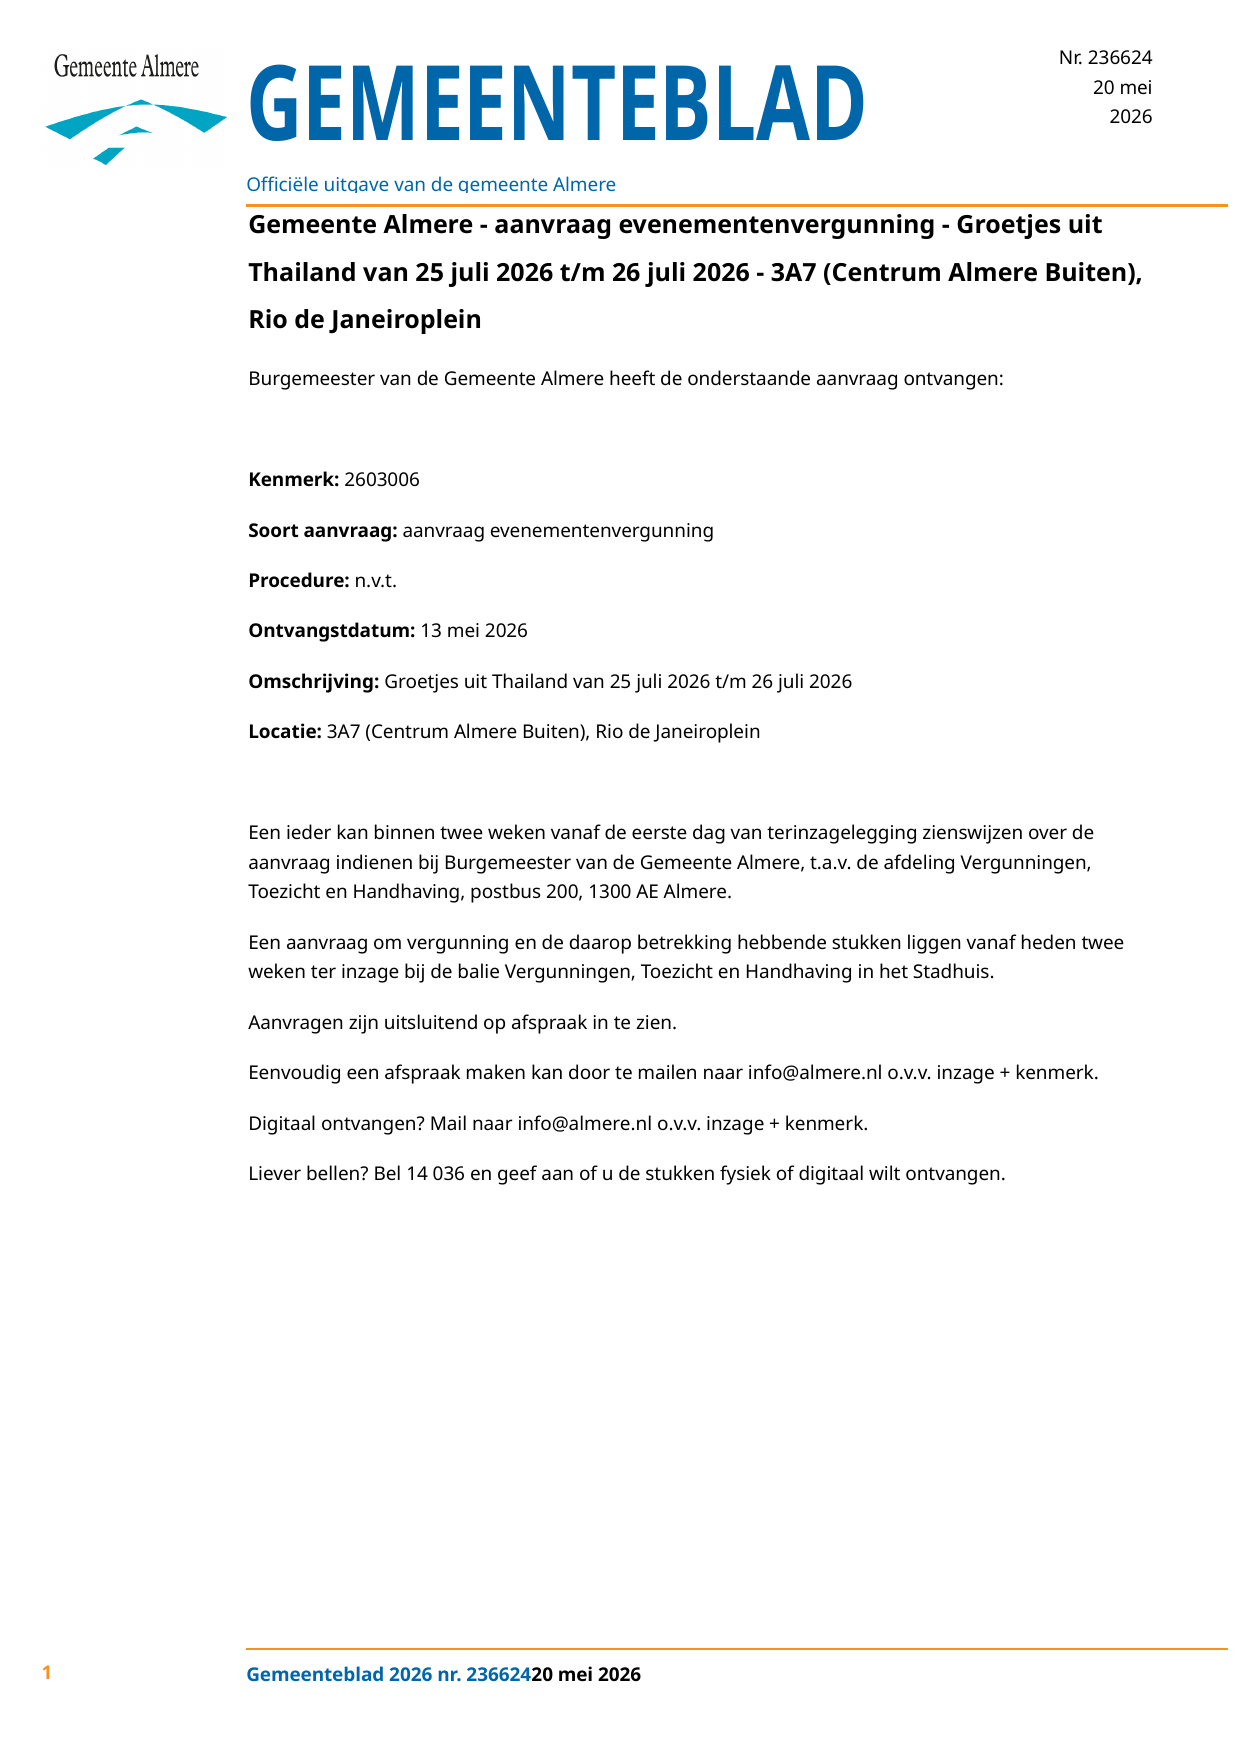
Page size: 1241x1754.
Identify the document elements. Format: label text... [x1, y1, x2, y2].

text Procedure: n.v.t. [248, 567, 1152, 593]
text Locatie: 3A7 (Centrum Almere Buiten), Rio de Janeiroplein [248, 718, 1152, 744]
text Liever bellen? Bel 14 036 en geef aan of u de stukken fysiek of digitaal wilt ontvangen. [248, 1160, 1152, 1186]
text Soort aanvraag: aanvraag evenementenvergunning [248, 517, 1152, 542]
text Een aanvraag om vergunning en de daarop betrekking hebbende stukken liggen vanaf heden twee weken ter inzage bij de balie Vergunningen, Toezicht en Handhaving in het Stadhuis. [248, 929, 1152, 984]
text Eenvoudig een afspraak maken kan door te mailen naar info@almere.nl o.v.v. inzage + kenmerk. [248, 1059, 1152, 1085]
text Een ieder kan binnen twee weken vanaf de eerste dag van terinzagelegging zienswijzen over de aanvraag indienen bij Burgemeester van de Gemeente Almere, t.a.v. de afdeling Vergunningen, Toezicht en Handhaving, postbus 200, 1300 AE Almere. [248, 819, 1152, 904]
text Omschrijving: Groetjes uit Thailand van 25 juli 2026 t/m 26 juli 2026 [248, 668, 1152, 694]
text Aanvragen zijn uitsluitend op afspraak in te zien. [248, 1009, 1152, 1034]
text Burgemeester van de Gemeente Almere heeft de onderstaande aanvraag ontvangen: [248, 366, 1152, 391]
text Ontvangstdatum: 13 mei 2026 [248, 618, 1152, 643]
picture [41, 47, 231, 172]
text Kenmerk: 2603006 [248, 466, 1152, 492]
text Gemeente Almere - aanvraag evenementenvergunning - Groetjes uit Thailand van 25 juli 2026 t/m 26 juli 2026 - 3A7 (Centrum Almere Buiten), Rio de Janeiroplein [248, 207, 1152, 336]
text Digitaal ontvangen? Mail naar info@almere.nl o.v.v. inzage + kenmerk. [248, 1110, 1152, 1135]
